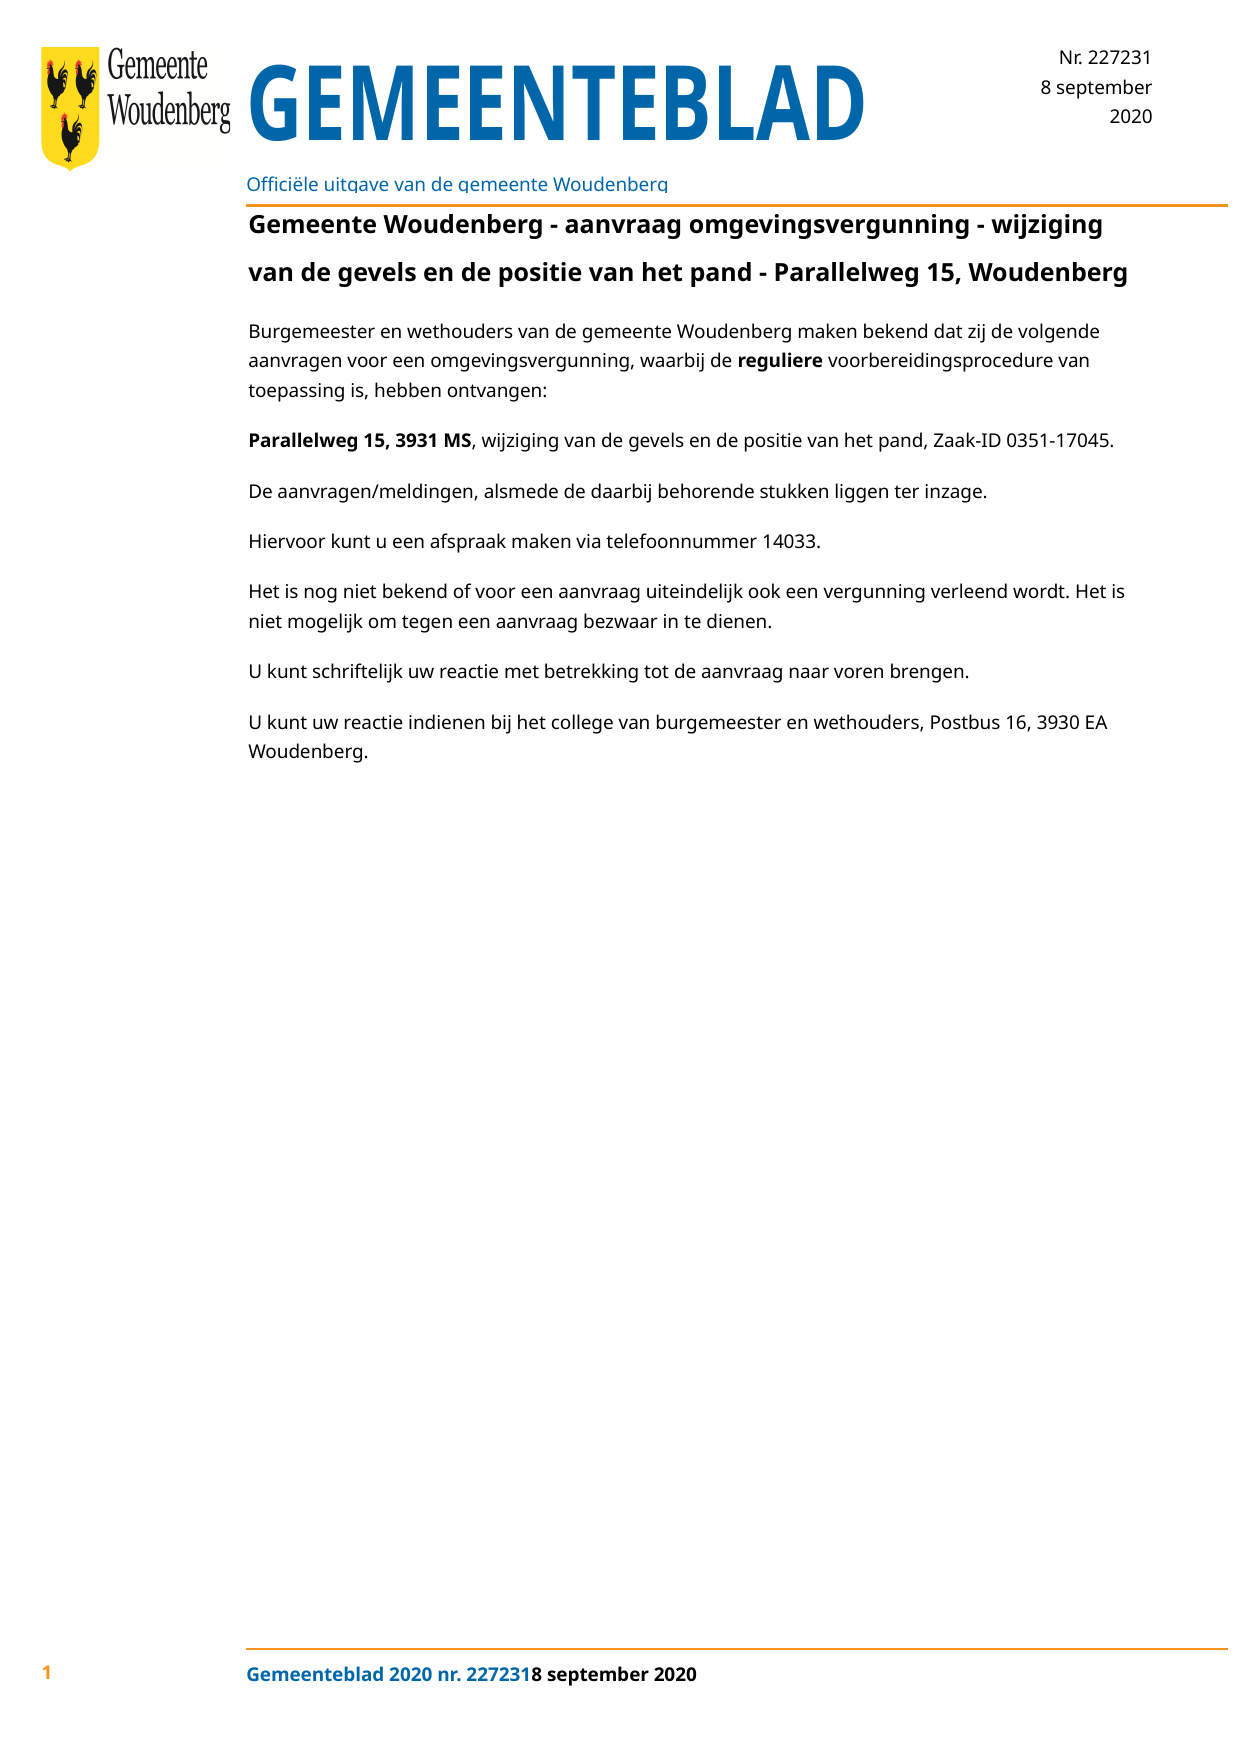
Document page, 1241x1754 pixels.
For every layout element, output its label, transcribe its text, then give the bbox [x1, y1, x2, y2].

text De aanvragen/meldingen, alsmede de daarbij behorende stukken liggen ter inzage. [248, 478, 1152, 504]
text Hiervoor kunt u een afspraak maken via telefoonnummer 14033. [248, 528, 1152, 554]
picture [41, 47, 231, 172]
text U kunt uw reactie indienen bij het college van burgemeester en wethouders, Postbus 16, 3930 EA Woudenberg. [248, 709, 1152, 764]
text U kunt schriftelijk uw reactie met betrekking tot de aanvraag naar voren brengen. [248, 659, 1152, 684]
text Gemeente Woudenberg - aanvraag omgevingsvergunning - wijziging van de gevels en de positie van het pand - Parallelweg 15, Woudenberg [248, 207, 1152, 288]
text Burgemeester en wethouders van de gemeente Woudenberg maken bekend dat zij de volgende aanvragen voor een omgevingsvergunning, waarbij de reguliere voorbereidingsprocedure van toepassing is, hebben ontvangen: [248, 318, 1152, 403]
text Het is nog niet bekend of voor een aanvraag uiteindelijk ook een vergunning verleend wordt. Het is niet mogelijk om tegen een aanvraag bezwaar in te dienen. [248, 579, 1152, 634]
text Parallelweg 15, 3931 MS, wijziging van de gevels en de positie van het pand, Zaak-ID 0351-17045. [248, 427, 1152, 453]
